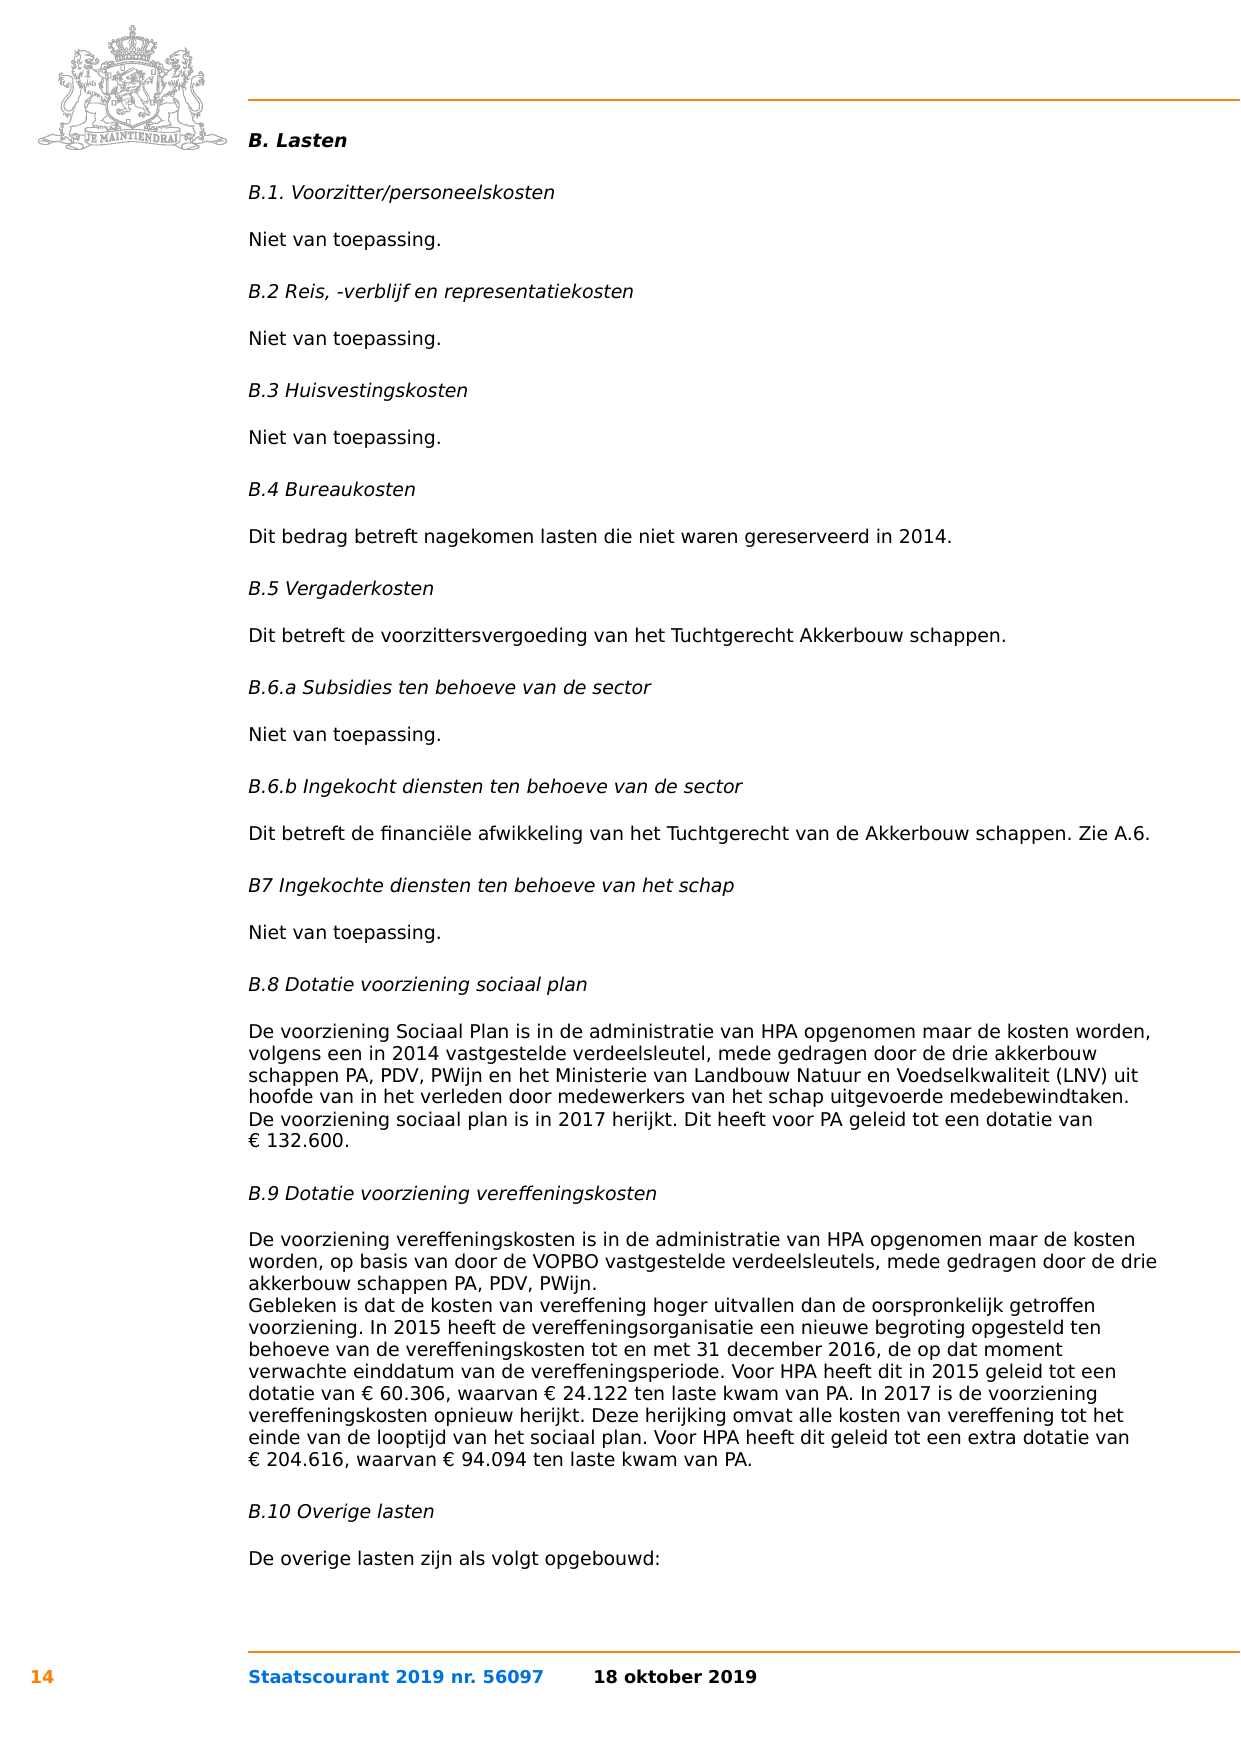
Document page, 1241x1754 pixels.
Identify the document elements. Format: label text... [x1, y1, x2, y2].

text De voorziening sociaal plan is in 2017 herijkt. Dit heeft voor PA geleid tot een dotatie van € 132.600. [248, 1108, 1163, 1152]
text Gebleken is dat de kosten van vereffening hoger uitvallen dan de oorspronkelijk getroffen voorziening. In 2015 heeft de vereffeningsorganisatie een nieuwe begroting opgesteld ten behoeve van de vereffeningskosten tot en met 31 december 2016, de op dat moment verwachte einddatum van de vereffeningsperiode. Voor HPA heeft dit in 2015 geleid tot een dotatie van € 60.306, waarvan € 24.122 ten laste kwam van PA. In 2017 is de voorziening vereffeningskosten opnieuw herijkt. Deze herijking omvat alle kosten van vereffening tot het einde van de looptijd van het sociaal plan. Voor HPA heeft dit geleid tot een extra dotatie van € 204.616, waarvan € 94.094 ten laste kwam van PA. [248, 1295, 1163, 1471]
text De overige lasten zijn als volgt opgebouwd: [248, 1548, 1163, 1570]
text Niet van toepassing. [248, 229, 1163, 251]
picture [38, 25, 227, 150]
subtitle B.5 Vergaderkosten [248, 578, 1163, 600]
subtitle B.6.a Subsidies ten behoeve van de sector [248, 677, 1163, 699]
subtitle B.2 Reis, -verblijf en representatiekosten [248, 281, 1163, 303]
subtitle B7 Ingekochte diensten ten behoeve van het schap [248, 874, 1163, 897]
subtitle B.10 Overige lasten [248, 1501, 1163, 1523]
text Dit bedrag betreft nagekomen lasten die niet waren gereserveerd in 2014. [248, 526, 1163, 548]
subtitle B.9 Dotatie voorziening vereffeningskosten [248, 1182, 1163, 1204]
subtitle B.3 Huisvestingskosten [248, 380, 1163, 402]
text Niet van toepassing. [248, 427, 1163, 449]
subtitle B.4 Bureaukosten [248, 479, 1163, 501]
subtitle B.8 Dotatie voorziening sociaal plan [248, 973, 1163, 996]
subtitle B.6.b Ingekocht diensten ten behoeve van de sector [248, 776, 1163, 798]
text Dit betreft de voorzittersvergoeding van het Tuchtgerecht Akkerbouw schappen. [248, 625, 1163, 647]
subtitle B.1. Voorzitter/personeelskosten [248, 182, 1163, 204]
text De voorziening Sociaal Plan is in de administratie van HPA opgenomen maar de kosten worden, volgens een in 2014 vastgestelde verdeelsleutel, mede gedragen door de drie akkerbouw schappen PA, PDV, PWijn en het Ministerie van Landbouw Natuur en Voedselkwaliteit (LNV) uit hoofde van in het verleden door medewerkers van het schap uitgevoerde medebewindtaken. [248, 1021, 1163, 1108]
text Niet van toepassing. [248, 724, 1163, 746]
text Dit betreft de financiële afwikkeling van het Tuchtgerecht van de Akkerbouw schappen. Zie A.6. [248, 823, 1163, 844]
text Niet van toepassing. [248, 328, 1163, 350]
text De voorziening vereffeningskosten is in de administratie van HPA opgenomen maar de kosten worden, op basis van door de VOPBO vastgestelde verdeelsleutels, mede gedragen door de drie akkerbouw schappen PA, PDV, PWijn. [248, 1229, 1163, 1295]
text Niet van toepassing. [248, 922, 1163, 943]
subtitle B. Lasten [248, 130, 1163, 152]
